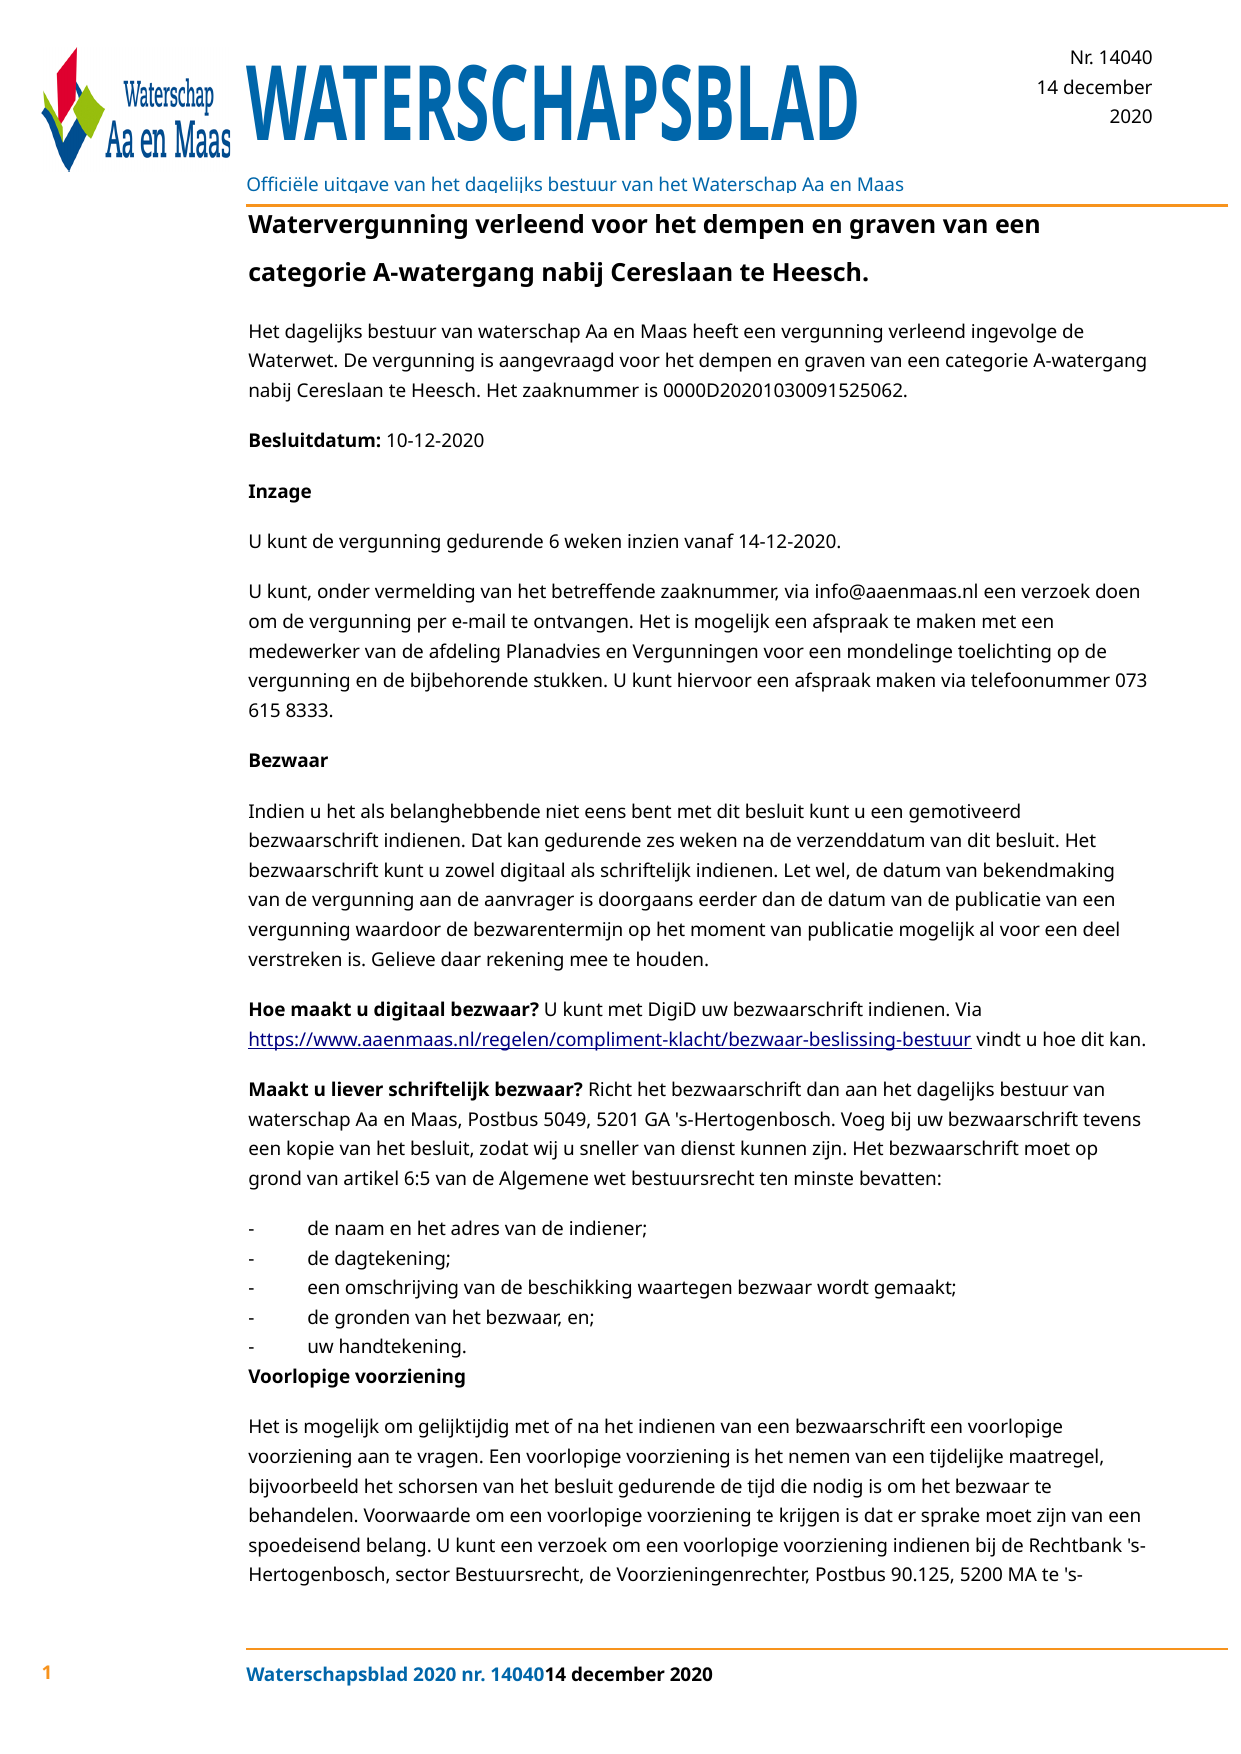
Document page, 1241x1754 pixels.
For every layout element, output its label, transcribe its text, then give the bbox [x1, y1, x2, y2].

text Het is mogelijk om gelijktijdig met of na het indienen van een bezwaarschrift een voorlopige voorziening aan te vragen. Een voorlopige voorziening is het nemen van een tijdelijke maatregel, bijvoorbeeld het schorsen van het besluit gedurende de tijd die nodig is om het bezwaar te behandelen. Voorwaarde om een voorlopige voorziening te krijgen is dat er sprake moet zijn van een spoedeisend belang. U kunt een verzoek om een voorlopige voorziening indienen bij de Rechtbank 's-Hertogenbosch, sector Bestuursrecht, de Voorzieningenrechter, Postbus 90.125, 5200 MA te 's- [248, 1414, 1152, 1587]
list de naam en het adres van de indiener; [248, 1215, 1152, 1241]
list de dagtekening; [248, 1245, 1152, 1271]
text Watervergunning verleend voor het dempen en graven van een categorie A-watergang nabij Cereslaan te Heesch. [248, 207, 1152, 288]
text Het dagelijks bestuur van waterschap Aa en Maas heeft een vergunning verleend ingevolge de Waterwet. De vergunning is aangevraagd voor het dempen en graven van een categorie A-watergang nabij Cereslaan te Heesch. Het zaaknummer is 0000D20201030091525062. [248, 318, 1152, 403]
text Besluitdatum: 10-12-2020 [248, 427, 1152, 453]
list een omschrijving van de beschikking waartegen bezwaar wordt gemaakt; [248, 1274, 1152, 1300]
text U kunt, onder vermelding van het betreffende zaaknummer, via info@aaenmaas.nl een verzoek doen om de vergunning per e-mail te ontvangen. Het is mogelijk een afspraak te maken met een medewerker van de afdeling Planadvies en Vergunningen voor een mondelinge toelichting op de vergunning en de bijbehorende stukken. U kunt hiervoor een afspraak maken via telefoonummer 073 615 8333. [248, 579, 1152, 723]
text Maakt u liever schriftelijk bezwaar? Richt het bezwaarschrift dan aan het dagelijks bestuur van waterschap Aa en Maas, Postbus 5049, 5201 GA 's-Hertogenbosch. Voeg bij uw bezwaarschrift tevens een kopie van het besluit, zodat wij u sneller van dienst kunnen zijn. Het bezwaarschrift moet op grond van artikel 6:5 van de Algemene wet bestuursrecht ten minste bevatten: [248, 1076, 1152, 1191]
text Voorlopige voorziening [248, 1363, 1152, 1389]
text U kunt de vergunning gedurende 6 weken inzien vanaf 14-12-2020. [248, 528, 1152, 554]
text Inzage [248, 478, 1152, 504]
text Hoe maakt u digitaal bezwaar? U kunt met DigiD uw bezwaarschrift indienen. Via https://www.aaenmaas.nl/regelen/compliment-klacht/bezwaar-beslissing-bestuur vindt u hoe dit kan. [248, 996, 1152, 1052]
list uw handtekening. [248, 1334, 1152, 1359]
list de gronden van het bezwaar, en; [248, 1304, 1152, 1330]
text Indien u het als belanghebbende niet eens bent met dit besluit kunt u een gemotiveerd bezwaarschrift indienen. Dat kan gedurende zes weken na de verzenddatum van dit besluit. Het bezwaarschrift kunt u zowel digitaal als schriftelijk indienen. Let wel, de datum van bekendmaking van de vergunning aan de aanvrager is doorgaans eerder dan de datum van de publicatie van een vergunning waardoor de bezwarentermijn op het moment van publicatie mogelijk al voor een deel verstreken is. Gelieve daar rekening mee te houden. [248, 798, 1152, 972]
text Bezwaar [248, 747, 1152, 773]
picture [41, 47, 231, 172]
